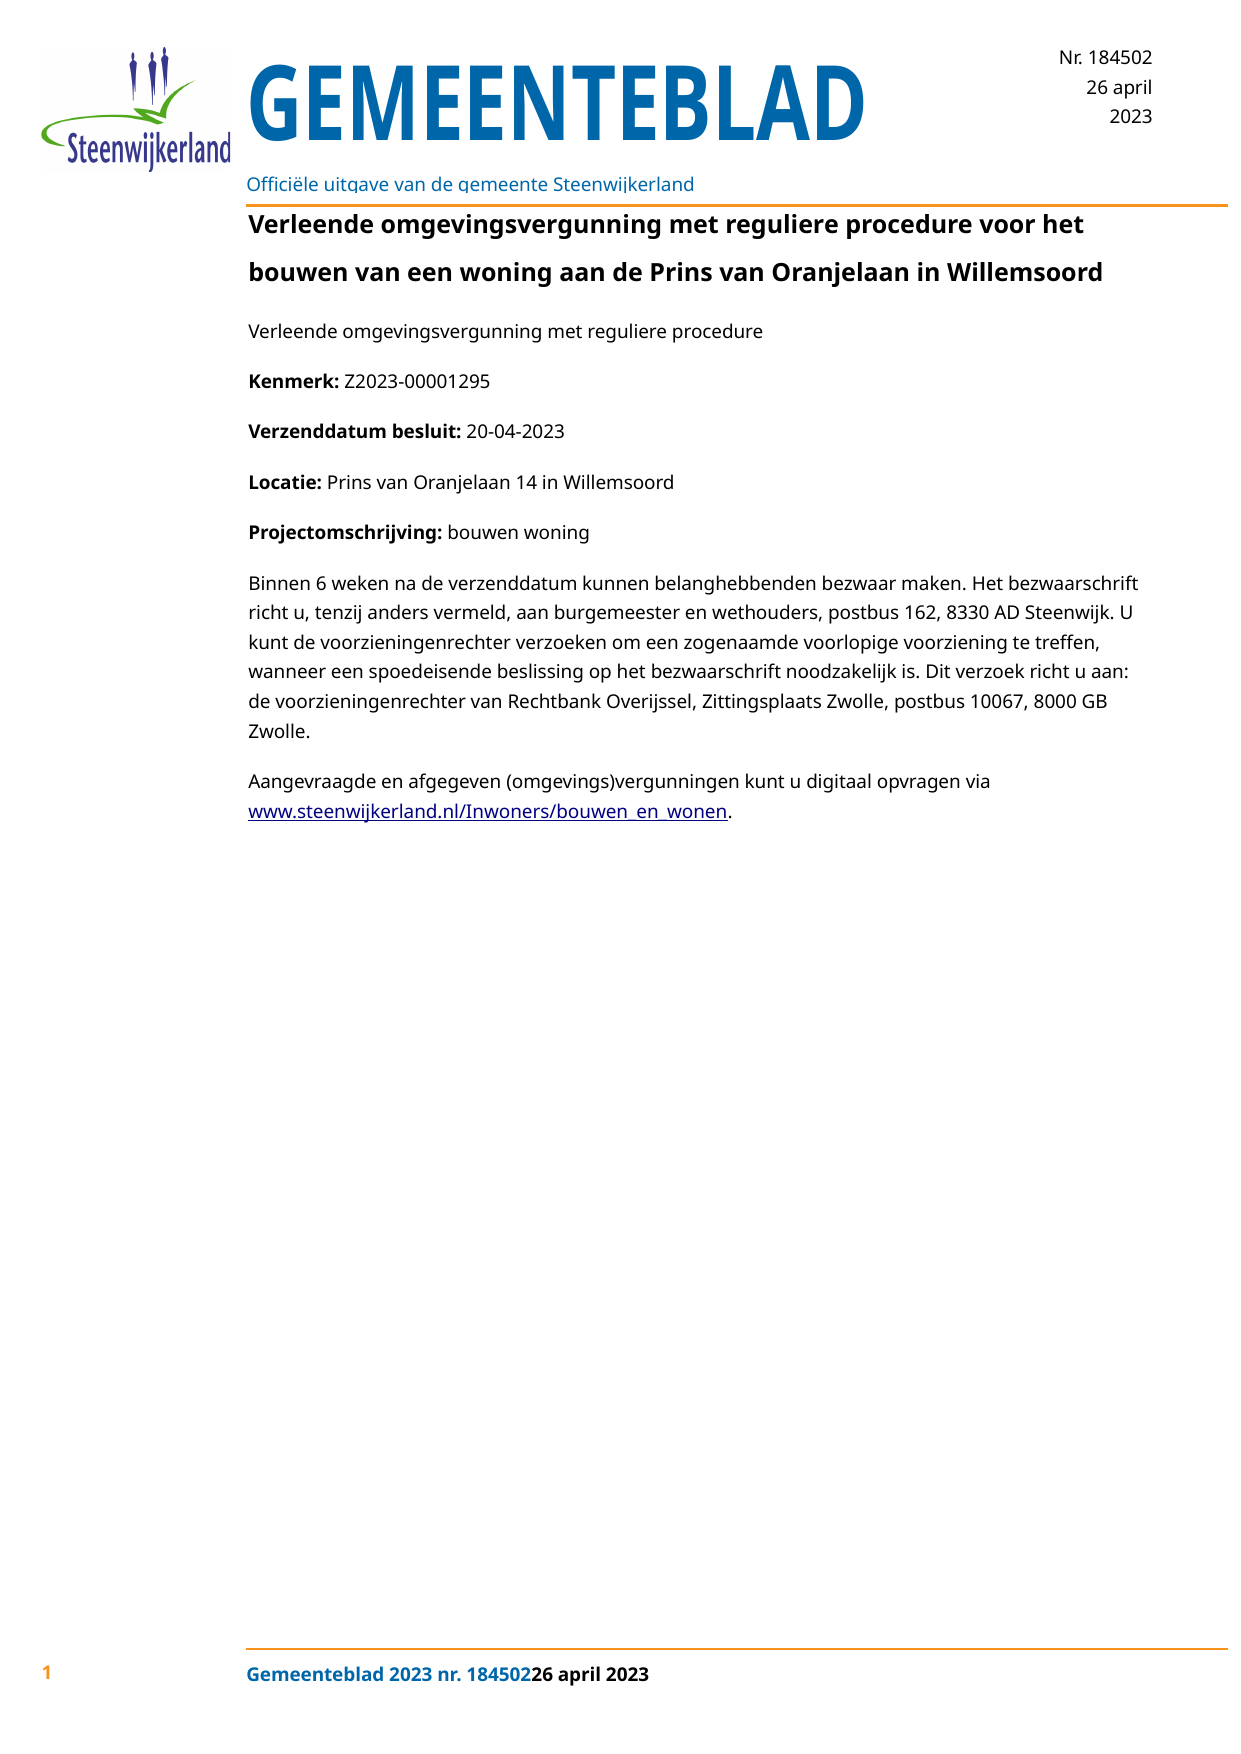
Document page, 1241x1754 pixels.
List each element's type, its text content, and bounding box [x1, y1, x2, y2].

text Verleende omgevingsvergunning met reguliere procedure voor het bouwen van een woning aan de Prins van Oranjelaan in Willemsoord [248, 207, 1152, 288]
text Projectomschrijving: bouwen woning [248, 519, 1152, 545]
text Verzenddatum besluit: 20-04-2023 [248, 419, 1152, 444]
picture [41, 47, 231, 172]
text Locatie: Prins van Oranjelaan 14 in Willemsoord [248, 469, 1152, 495]
text Verleende omgevingsvergunning met reguliere procedure [248, 318, 1152, 344]
text Kenmerk: Z2023-00001295 [248, 368, 1152, 394]
text Aangevraagde en afgegeven (omgevings)vergunningen kunt u digitaal opvragen via www.steenwijkerland.nl/Inwoners/bouwen_en_wonen. [248, 768, 1152, 824]
text Binnen 6 weken na de verzenddatum kunnen belanghebbenden bezwaar maken. Het bezwaarschrift richt u, tenzij anders vermeld, aan burgemeester en wethouders, postbus 162, 8330 AD Steenwijk. U kunt de voorzieningenrechter verzoeken om een zogenaamde voorlopige voorziening te treffen, wanneer een spoedeisende beslissing op het bezwaarschrift noodzakelijk is. Dit verzoek richt u aan: de voorzieningenrechter van Rechtbank Overijssel, Zittingsplaats Zwolle, postbus 10067, 8000 GB Zwolle. [248, 570, 1152, 744]
